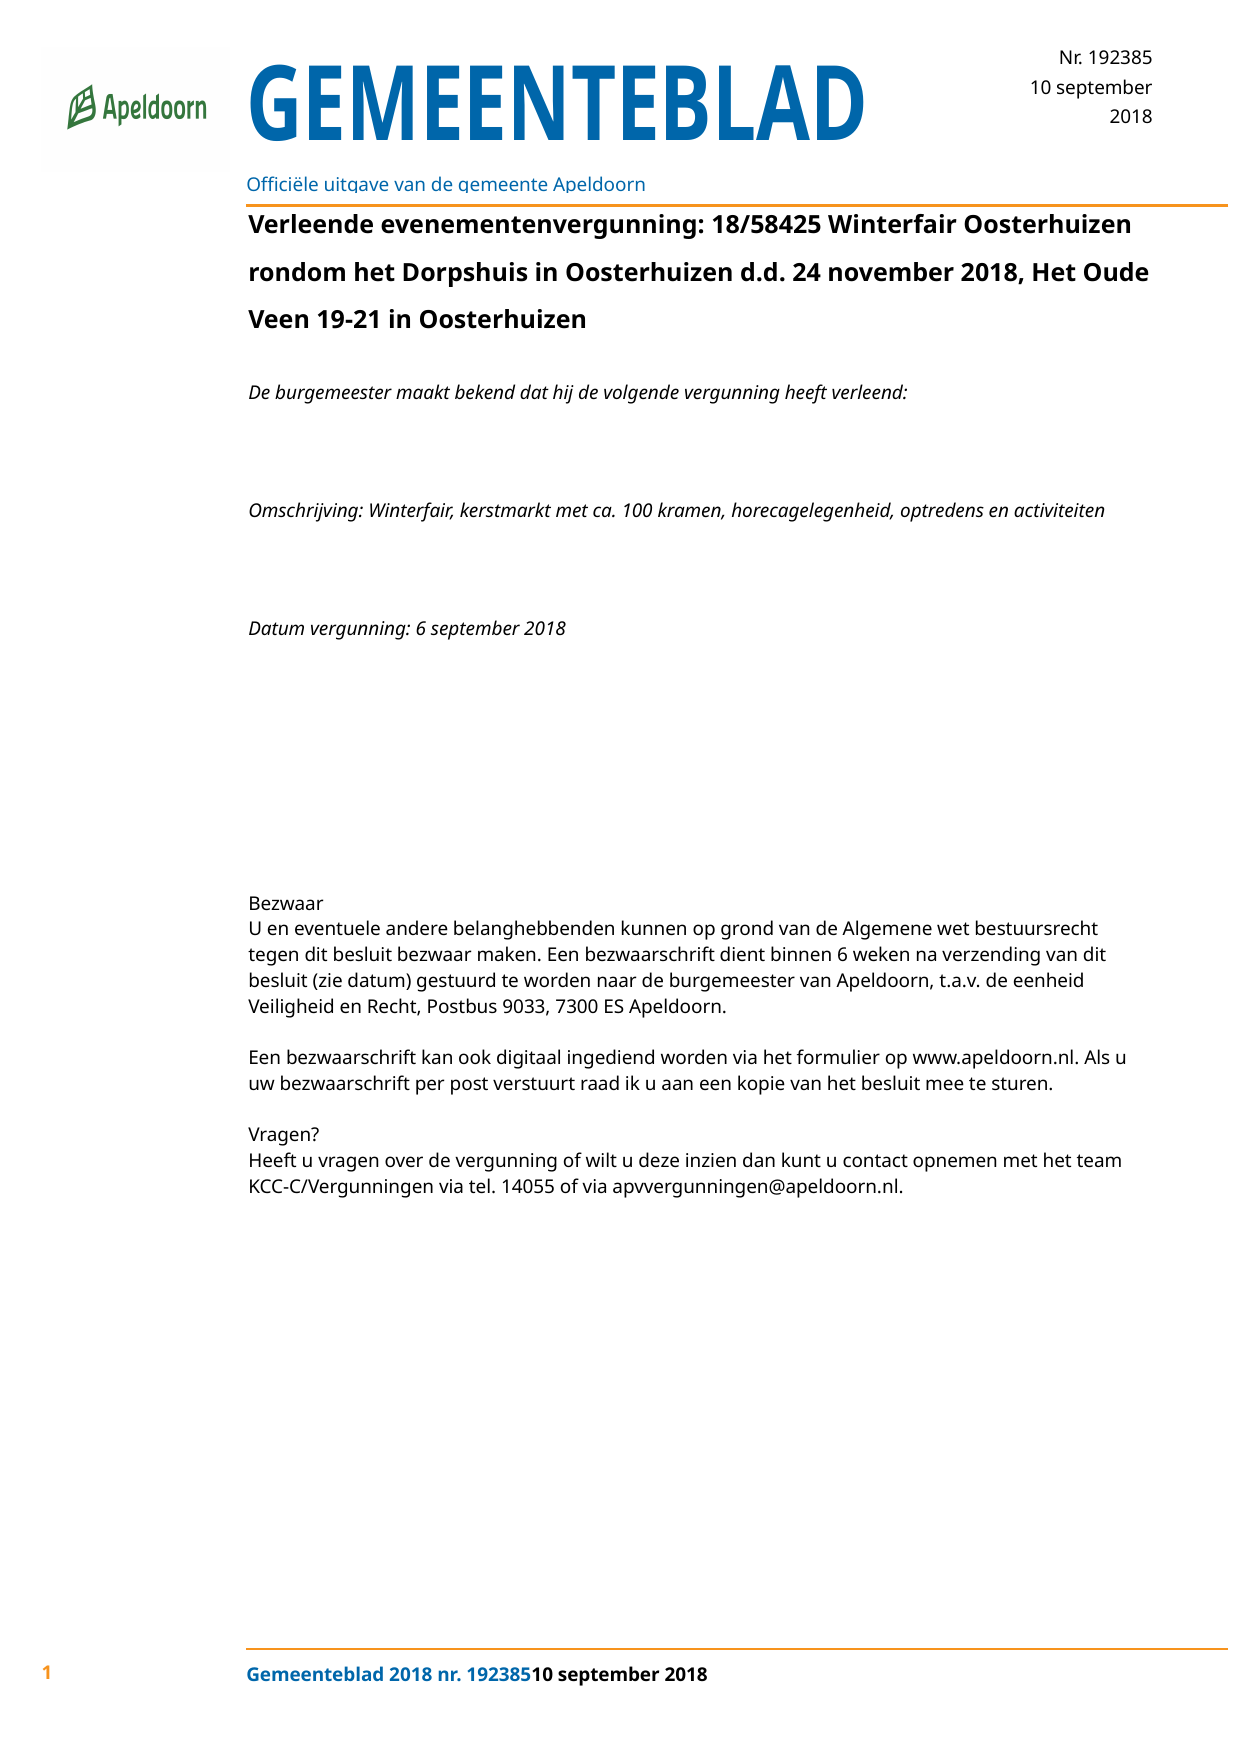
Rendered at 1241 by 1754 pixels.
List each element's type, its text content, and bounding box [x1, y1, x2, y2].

text Bezwaar [248, 890, 1152, 916]
text Omschrijving: Winterfair, kerstmarkt met ca. 100 kramen, horecagelegenheid, optredens en activiteiten [248, 497, 1152, 523]
text Een bezwaarschrift kan ook digitaal ingediend worden via het formulier op www.apeldoorn.nl. Als u uw bezwaarschrift per post verstuurt raad ik u aan een kopie van het besluit mee te sturen. [248, 1044, 1152, 1096]
picture [41, 47, 231, 172]
text Vragen? [248, 1121, 1152, 1147]
text Verleende evenementenvergunning: 18/58425 Winterfair Oosterhuizen rondom het Dorpshuis in Oosterhuizen d.d. 24 november 2018, Het Oude Veen 19-21 in Oosterhuizen [248, 207, 1152, 336]
text U en eventuele andere belanghebbenden kunnen op grond van de Algemene wet bestuursrecht tegen dit besluit bezwaar maken. Een bezwaarschrift dient binnen 6 weken na verzending van dit besluit (zie datum) gestuurd te worden naar de burgemeester van Apeldoorn, t.a.v. de eenheid Veiligheid en Recht, Postbus 9033, 7300 ES Apeldoorn. [248, 916, 1152, 1018]
text Datum vergunning: 6 september 2018 [248, 615, 1152, 640]
text De burgemeester maakt bekend dat hij de volgende vergunning heeft verleend: [248, 379, 1152, 405]
text Heeft u vragen over de vergunning of wilt u deze inzien dan kunt u contact opnemen met het team KCC-C/Vergunningen via tel. 14055 of via apvvergunningen@apeldoorn.nl. [248, 1147, 1152, 1199]
